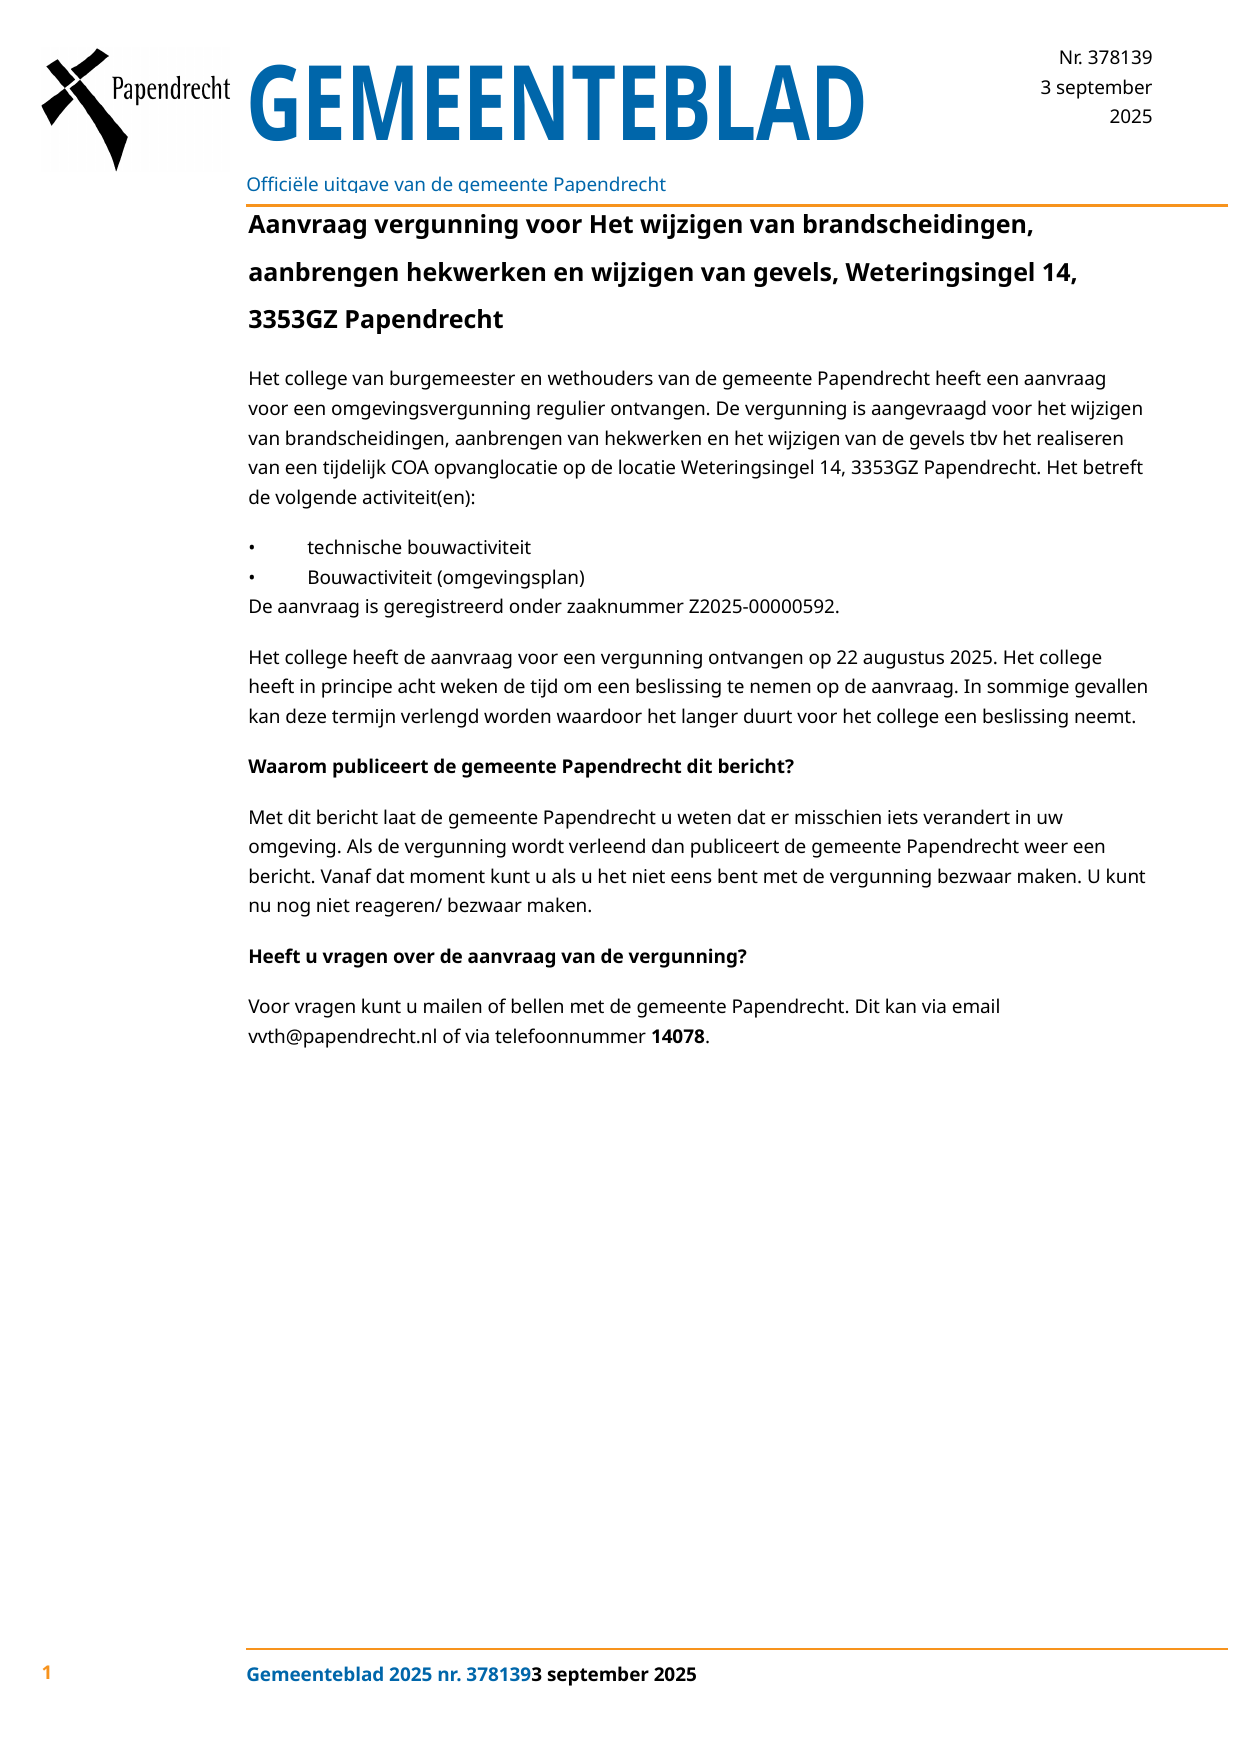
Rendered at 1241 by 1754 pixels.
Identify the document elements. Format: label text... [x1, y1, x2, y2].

text Het college van burgemeester en wethouders van de gemeente Papendrecht heeft een aanvraag voor een omgevingsvergunning regulier ontvangen. De vergunning is aangevraagd voor het wijzigen van brandscheidingen, aanbrengen van hekwerken en het wijzigen van de gevels tbv het realiseren van een tijdelijk COA opvanglocatie op de locatie Weteringsingel 14, 3353GZ Papendrecht. Het betreft de volgende activiteit(en): [248, 366, 1152, 509]
text Voor vragen kunt u mailen of bellen met de gemeente Papendrecht. Dit kan via email vvth@papendrecht.nl of via telefoonnummer 14078. [248, 993, 1152, 1049]
text Heeft u vragen over de aanvraag van de vergunning? [248, 943, 1152, 969]
text Waarom publiceert de gemeente Papendrecht dit bericht? [248, 753, 1152, 779]
list technische bouwactiviteit [248, 534, 1152, 560]
text De aanvraag is geregistreerd onder zaaknummer Z2025-00000592. [248, 593, 1152, 619]
text Met dit bericht laat de gemeente Papendrecht u weten dat er misschien iets verandert in uw omgeving. Als de vergunning wordt verleend dan publiceert de gemeente Papendrecht weer een bericht. Vanaf dat moment kunt u als u het niet eens bent met de vergunning bezwaar maken. U kunt nu nog niet reageren/ bezwaar maken. [248, 804, 1152, 918]
list Bouwactiviteit (omgevingsplan) [248, 564, 1152, 589]
text Aanvraag vergunning voor Het wijzigen van brandscheidingen, aanbrengen hekwerken en wijzigen van gevels, Weteringsingel 14, 3353GZ Papendrecht [248, 207, 1152, 336]
picture [41, 47, 231, 172]
text Het college heeft de aanvraag voor een vergunning ontvangen op 22 augustus 2025. Het college heeft in principe acht weken de tijd om een beslissing te nemen op de aanvraag. In sommige gevallen kan deze termijn verlengd worden waardoor het langer duurt voor het college een beslissing neemt. [248, 644, 1152, 729]
